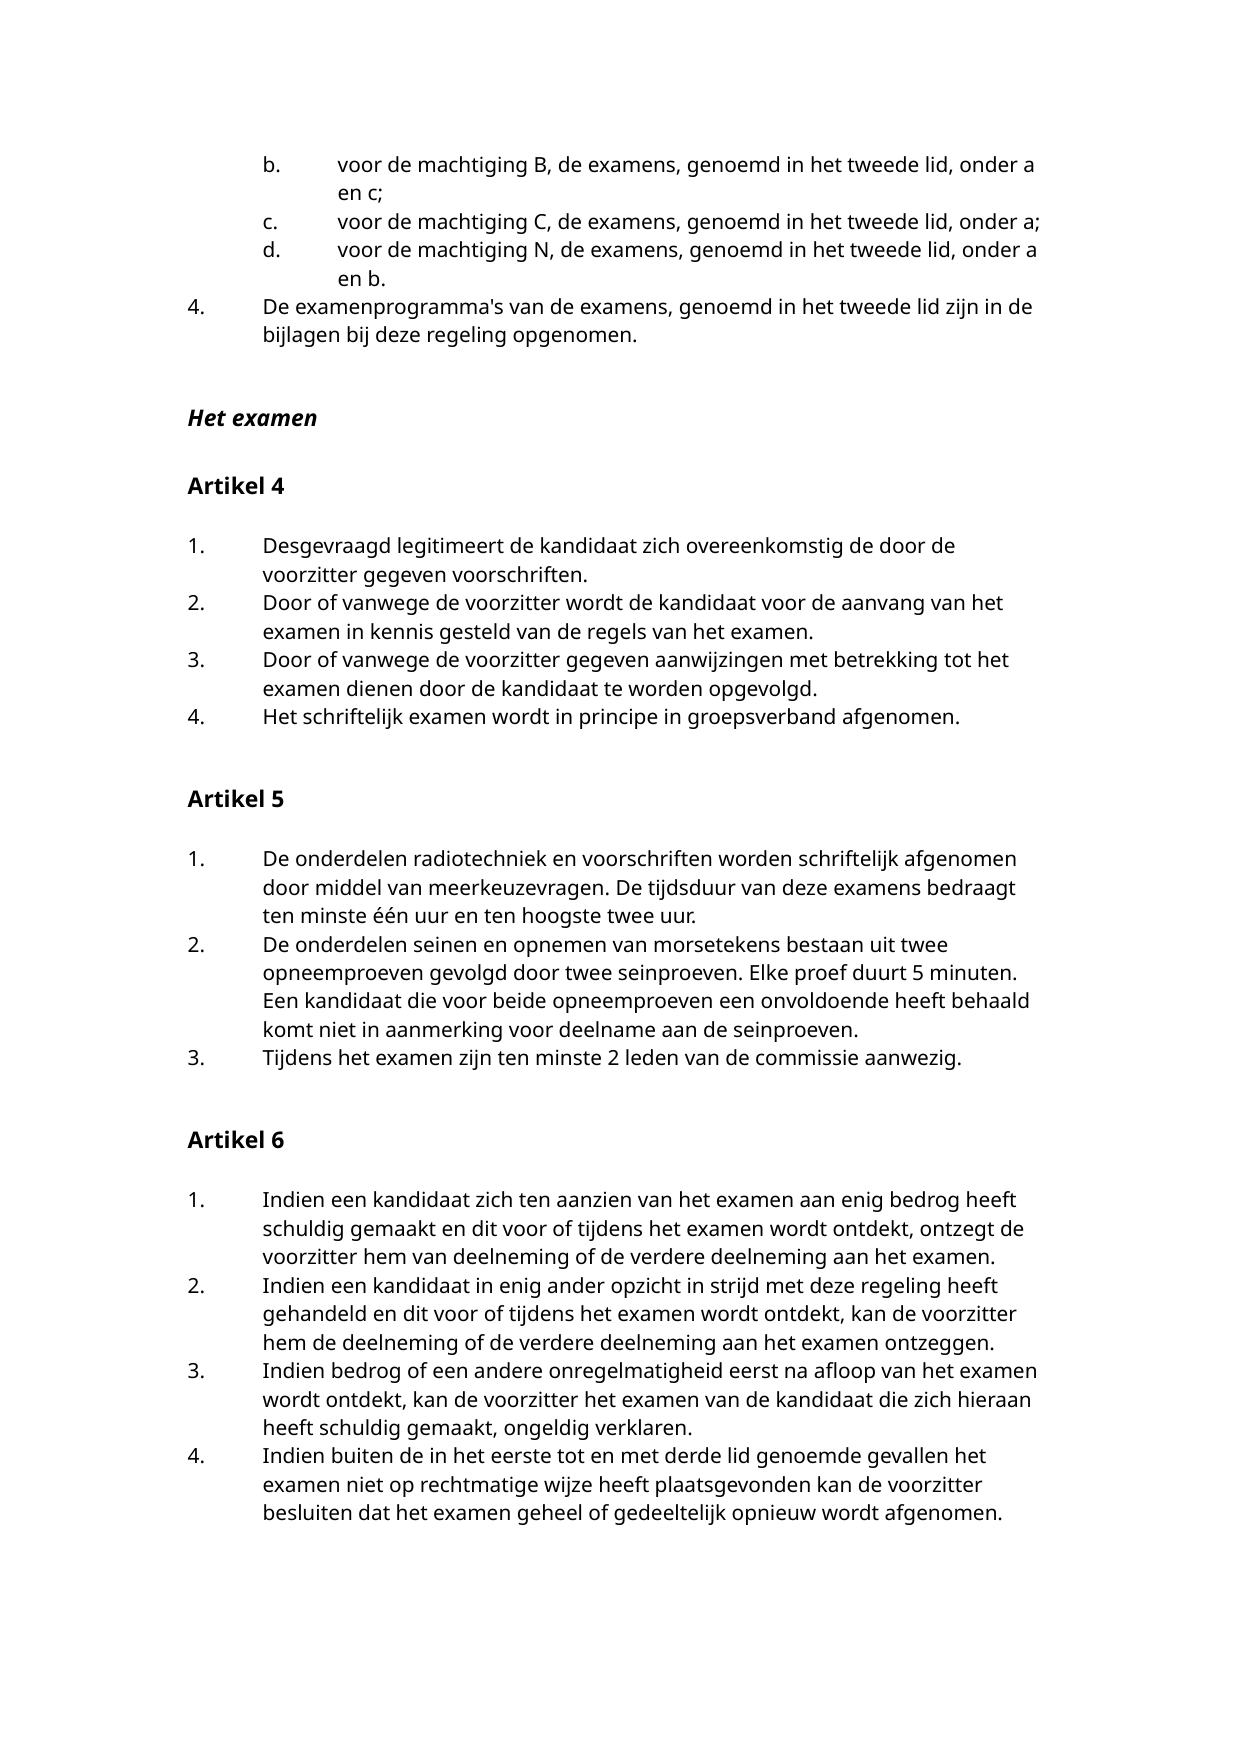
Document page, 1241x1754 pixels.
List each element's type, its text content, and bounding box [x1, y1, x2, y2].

list voor de machtiging N, de examens, genoemd in het tweede lid, onder a en b. [262, 235, 1053, 292]
subtitle Artikel 5 [187, 783, 1053, 814]
subtitle Artikel 6 [187, 1124, 1053, 1156]
list Tijdens het examen zijn ten minste 2 leden van de commissie aanwezig. [187, 1043, 1053, 1072]
list De onderdelen seinen en opnemen van morsetekens bestaan uit twee opneemproeven gevolgd door twee seinproeven. Elke proef duurt 5 minuten. Een kandidaat die voor beide opneemproeven een onvoldoende heeft behaald komt niet in aanmerking voor deelname aan de seinproeven. [187, 930, 1053, 1043]
list Indien bedrog of een andere onregelmatigheid eerst na afloop van het examen wordt ontdekt, kan de voorzitter het examen van de kandidaat die zich hieraan heeft schuldig gemaakt, ongeldig verklaren. [187, 1356, 1053, 1442]
list De onderdelen radiotechniek en voorschriften worden schriftelijk afgenomen door middel van meerkeuzevragen. De tijdsduur van deze examens bedraagt ten minste één uur en ten hoogste twee uur. [187, 844, 1053, 930]
list voor de machtiging B, de examens, genoemd in het tweede lid, onder a en c; [262, 150, 1053, 207]
list Indien een kandidaat zich ten aanzien van het examen aan enig bedrog heeft schuldig gemaakt en dit voor of tijdens het examen wordt ontdekt, ontzegt de voorzitter hem van deelneming of de verdere deelneming aan het examen. [187, 1186, 1053, 1271]
list Door of vanwege de voorzitter gegeven aanwijzingen met betrekking tot het examen dienen door de kandidaat te worden opgevolgd. [187, 645, 1053, 702]
list Het schriftelijk examen wordt in principe in groepsverband afgenomen. [187, 702, 1053, 731]
list Desgevraagd legitimeert de kandidaat zich overeenkomstig de door de voorzitter gegeven voorschriften. [187, 532, 1053, 588]
list voor de machtiging C, de examens, genoemd in het tweede lid, onder a; [262, 207, 1053, 235]
subtitle Artikel 4 [187, 470, 1053, 502]
subtitle Het examen [187, 402, 1053, 433]
list Indien buiten de in het eerste tot en met derde lid genoemde gevallen het examen niet op rechtmatige wijze heeft plaatsgevonden kan de voorzitter besluiten dat het examen geheel of gedeeltelijk opnieuw wordt afgenomen. [187, 1442, 1053, 1527]
list Door of vanwege de voorzitter wordt de kandidaat voor de aanvang van het examen in kennis gesteld van de regels van het examen. [187, 588, 1053, 645]
list De examenprogramma's van de examens, genoemd in het tweede lid zijn in de bijlagen bij deze regeling opgenomen. [187, 292, 1053, 349]
list Indien een kandidaat in enig ander opzicht in strijd met deze regeling heeft gehandeld en dit voor of tijdens het examen wordt ontdekt, kan de voorzitter hem de deelneming of de verdere deelneming aan het examen ontzeggen. [187, 1271, 1053, 1356]
